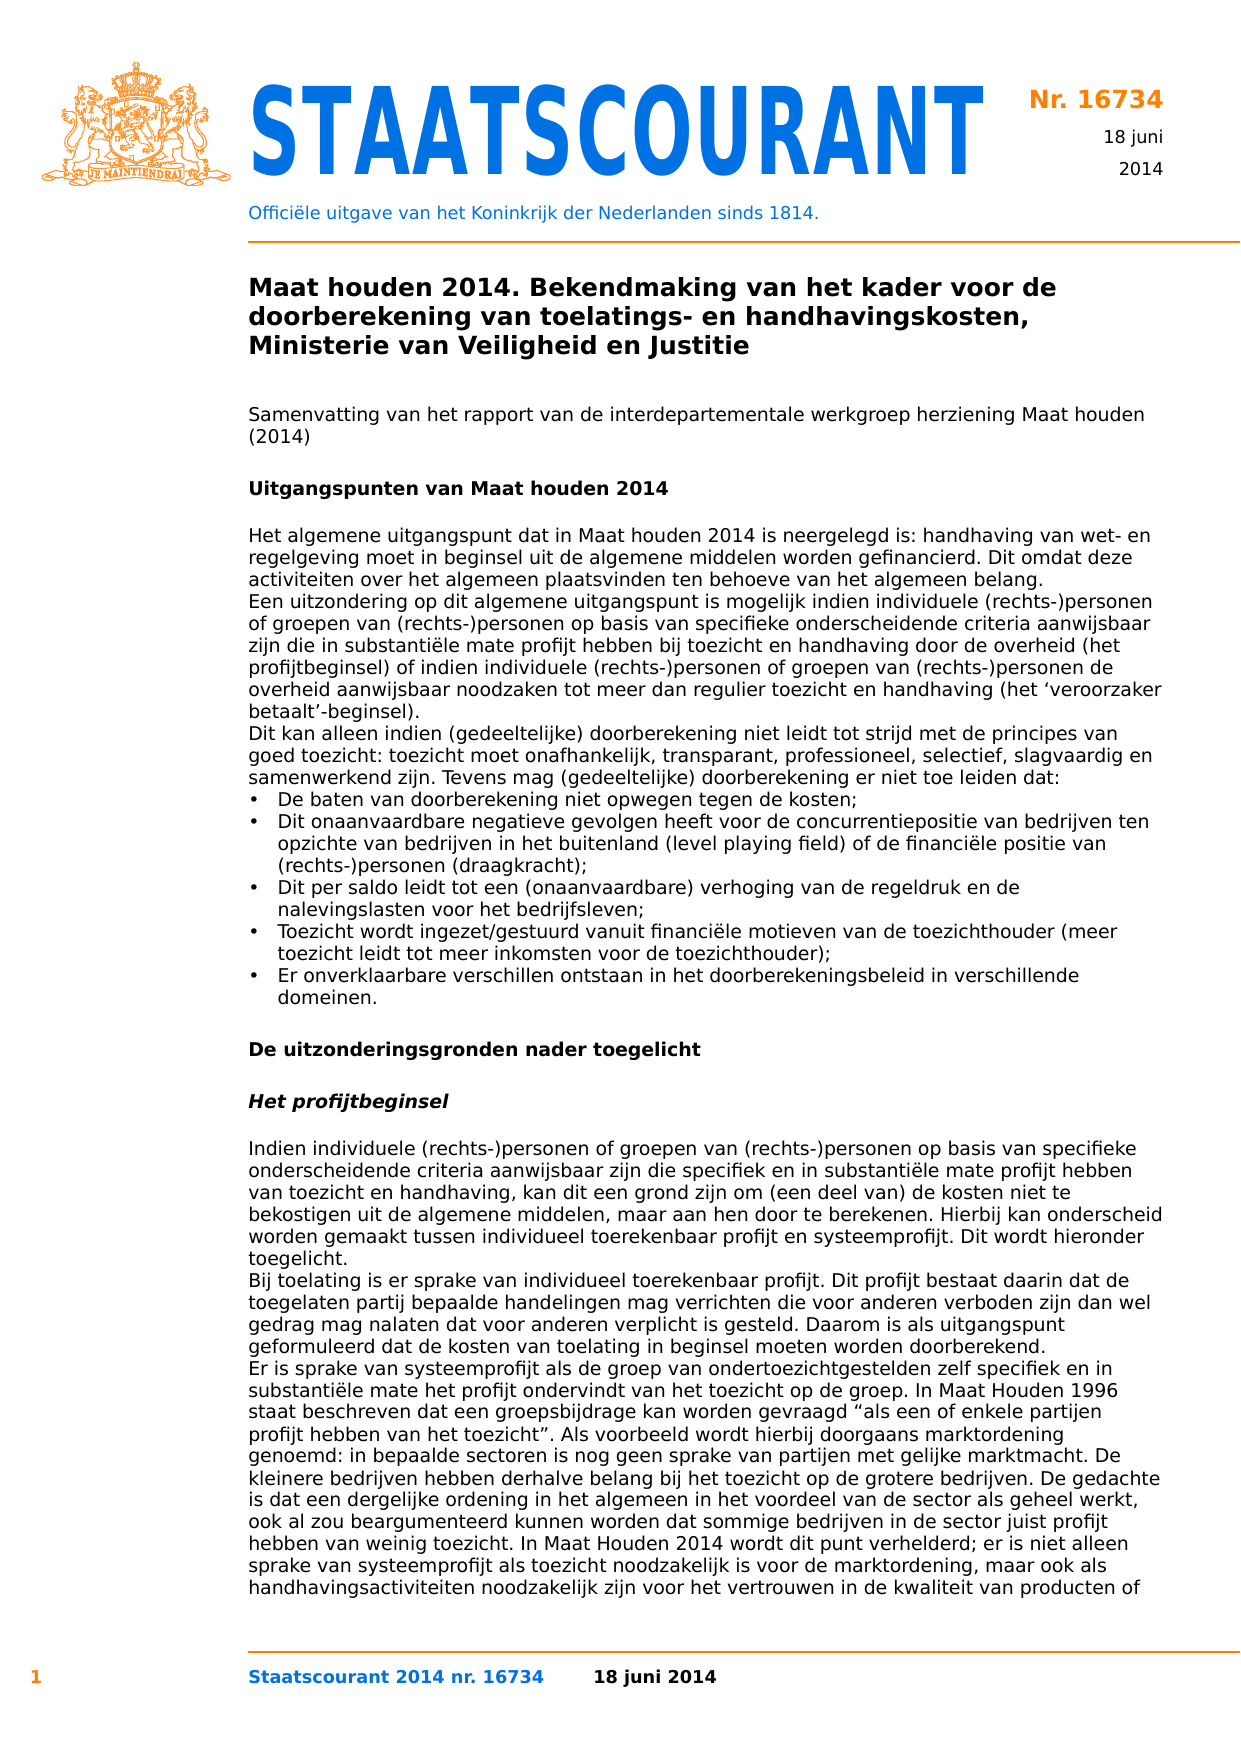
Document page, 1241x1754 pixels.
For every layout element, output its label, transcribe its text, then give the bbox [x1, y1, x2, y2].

text Indien individuele (rechts-)personen of groepen van (rechts-)personen op basis van specifieke onderscheidende criteria aanwijsbaar zijn die specifiek en in substantiële mate profijt hebben van toezicht en handhaving, kan dit een grond zijn om (een deel van) de kosten niet te bekostigen uit de algemene middelen, maar aan hen door te berekenen. Hierbij kan onderscheid worden gemaakt tussen individueel toerekenbaar profijt en systeemprofijt. Dit wordt hieronder toegelicht. [248, 1138, 1163, 1269]
table_header STAATSCOURANT [248, 62, 998, 203]
table_header [25, 62, 248, 241]
subtitle De uitzonderingsgronden nader toegelicht [248, 1039, 1163, 1061]
picture [41, 62, 231, 186]
text • Er onverklaarbare verschillen ontstaan in het doorberekeningsbeleid in verschillende domeinen. [248, 965, 1163, 1009]
subtitle Uitgangspunten van Maat houden 2014 [248, 478, 1163, 500]
text Het algemene uitgangspunt dat in Maat houden 2014 is neergelegd is: handhaving van wet- en regelgeving moet in beginsel uit de algemene middelen worden gefinancierd. Dit omdat deze activiteiten over het algemeen plaatsvinden ten behoeve van het algemeen belang. [248, 525, 1163, 591]
table_header Nr. 16734 [998, 62, 1240, 121]
subtitle Maat houden 2014. Bekendmaking van het kader voor de doorberekening van toelatings- en handhavingskosten, Ministerie van Veiligheid en Justitie [248, 273, 1163, 361]
table_cell 18 juni [998, 121, 1240, 153]
table_cell Officiële uitgave van het Koninkrijk der Nederlanden sinds 1814. [248, 203, 1240, 241]
text Er is sprake van systeemprofijt als de groep van ondertoezichtgestelden zelf specifiek en in substantiële mate het profijt ondervindt van het toezicht op de groep. In Maat Houden 1996 staat beschreven dat een groepsbijdrage kan worden gevraagd “als een of enkele partijen profijt hebben van het toezicht”. Als voorbeeld wordt hierbij doorgaans marktordening genoemd: in bepaalde sectoren is nog geen sprake van partijen met gelijke marktmacht. De kleinere bedrijven hebben derhalve belang bij het toezicht op de grotere bedrijven. De gedachte is dat een dergelijke ordening in het algemeen in het voordeel van de sector als geheel werkt, ook al zou beargumenteerd kunnen worden dat sommige bedrijven in de sector juist profijt hebben van weinig toezicht. In Maat Houden 2014 wordt dit punt verhelderd; er is niet alleen sprake van systeemprofijt als toezicht noodzakelijk is voor de marktordening, maar ook als handhavingsactiviteiten noodzakelijk zijn voor het vertrouwen in de kwaliteit van producten of [248, 1357, 1163, 1599]
text Een uitzondering op dit algemene uitgangspunt is mogelijk indien individuele (rechts-)personen of groepen van (rechts-)personen op basis van specifieke onderscheidende criteria aanwijsbaar zijn die in substantiële mate profijt hebben bij toezicht en handhaving door de overheid (het profijtbeginsel) of indien individuele (rechts-)personen of groepen van (rechts-)personen de overheid aanwijsbaar noodzaken tot meer dan regulier toezicht en handhaving (het ‘veroorzaker betaalt’-beginsel). [248, 591, 1163, 723]
text • Dit per saldo leidt tot een (onaanvaardbare) verhoging van de regeldruk en de nalevingslasten voor het bedrijfsleven; [248, 877, 1163, 921]
text Dit kan alleen indien (gedeeltelijke) doorberekening niet leidt tot strijd met de principes van goed toezicht: toezicht moet onafhankelijk, transparant, professioneel, selectief, slagvaardig en samenwerkend zijn. Tevens mag (gedeeltelijke) doorberekening er niet toe leiden dat: [248, 723, 1163, 789]
text Samenvatting van het rapport van de interdepartementale werkgroep herziening Maat houden (2014) [248, 404, 1163, 448]
text • Toezicht wordt ingezet/gestuurd vanuit financiële motieven van de toezichthouder (meer toezicht leidt tot meer inkomsten voor de toezichthouder); [248, 921, 1163, 965]
text • Dit onaanvaardbare negatieve gevolgen heeft voor de concurrentiepositie van bedrijven ten opzichte van bedrijven in het buitenland (level playing field) of de financiële positie van (rechts-)personen (draagkracht); [248, 811, 1163, 877]
subtitle Het profijtbeginsel [248, 1091, 1163, 1113]
table_cell 2014 [998, 153, 1240, 203]
text • De baten van doorberekening niet opwegen tegen de kosten; [248, 789, 1163, 811]
text Bij toelating is er sprake van individueel toerekenbaar profijt. Dit profijt bestaat daarin dat de toegelaten partij bepaalde handelingen mag verrichten die voor anderen verboden zijn dan wel gedrag mag nalaten dat voor anderen verplicht is gesteld. Daarom is als uitgangspunt geformuleerd dat de kosten van toelating in beginsel moeten worden doorberekend. [248, 1269, 1163, 1357]
